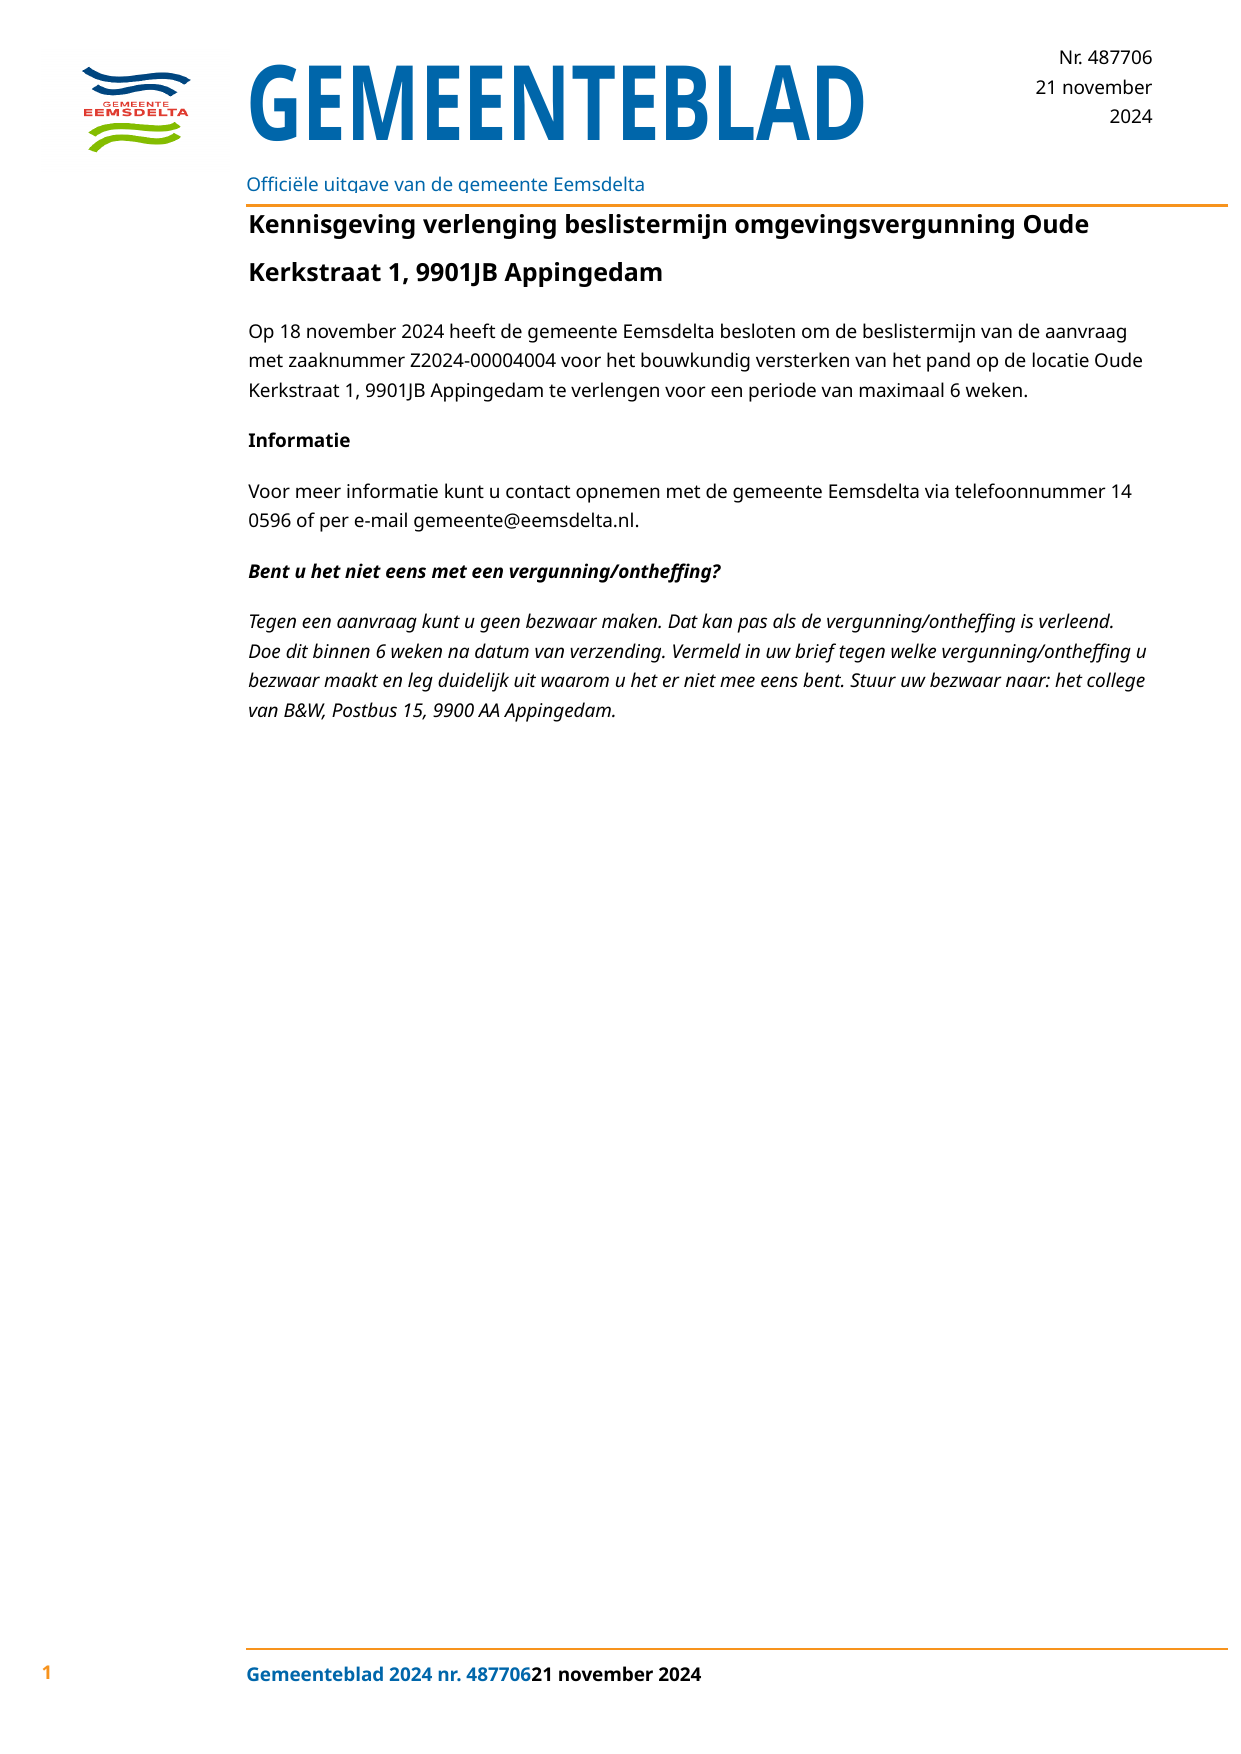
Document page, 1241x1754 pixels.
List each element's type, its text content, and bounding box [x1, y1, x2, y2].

text Informatie [248, 427, 1152, 453]
text Voor meer informatie kunt u contact opnemen met de gemeente Eemsdelta via telefoonnummer 14 0596 of per e-mail gemeente@eemsdelta.nl. [248, 478, 1152, 533]
text Bent u het niet eens met een vergunning/ontheffing? [248, 558, 1152, 584]
text Kennisgeving verlenging beslistermijn omgevingsvergunning Oude Kerkstraat 1, 9901JB Appingedam [248, 207, 1152, 288]
picture [41, 47, 231, 172]
text Tegen een aanvraag kunt u geen bezwaar maken. Dat kan pas als de vergunning/ontheffing is verleend. Doe dit binnen 6 weken na datum van verzending. Vermeld in uw brief tegen welke vergunning/ontheffing u bezwaar maakt en leg duidelijk uit waarom u het er niet mee eens bent. Stuur uw bezwaar naar: het college van B&W, Postbus 15, 9900 AA Appingedam. [248, 608, 1152, 723]
text Op 18 november 2024 heeft de gemeente Eemsdelta besloten om de beslistermijn van de aanvraag met zaaknummer Z2024-00004004 voor het bouwkundig versterken van het pand op de locatie Oude Kerkstraat 1, 9901JB Appingedam te verlengen voor een periode van maximaal 6 weken. [248, 318, 1152, 403]
